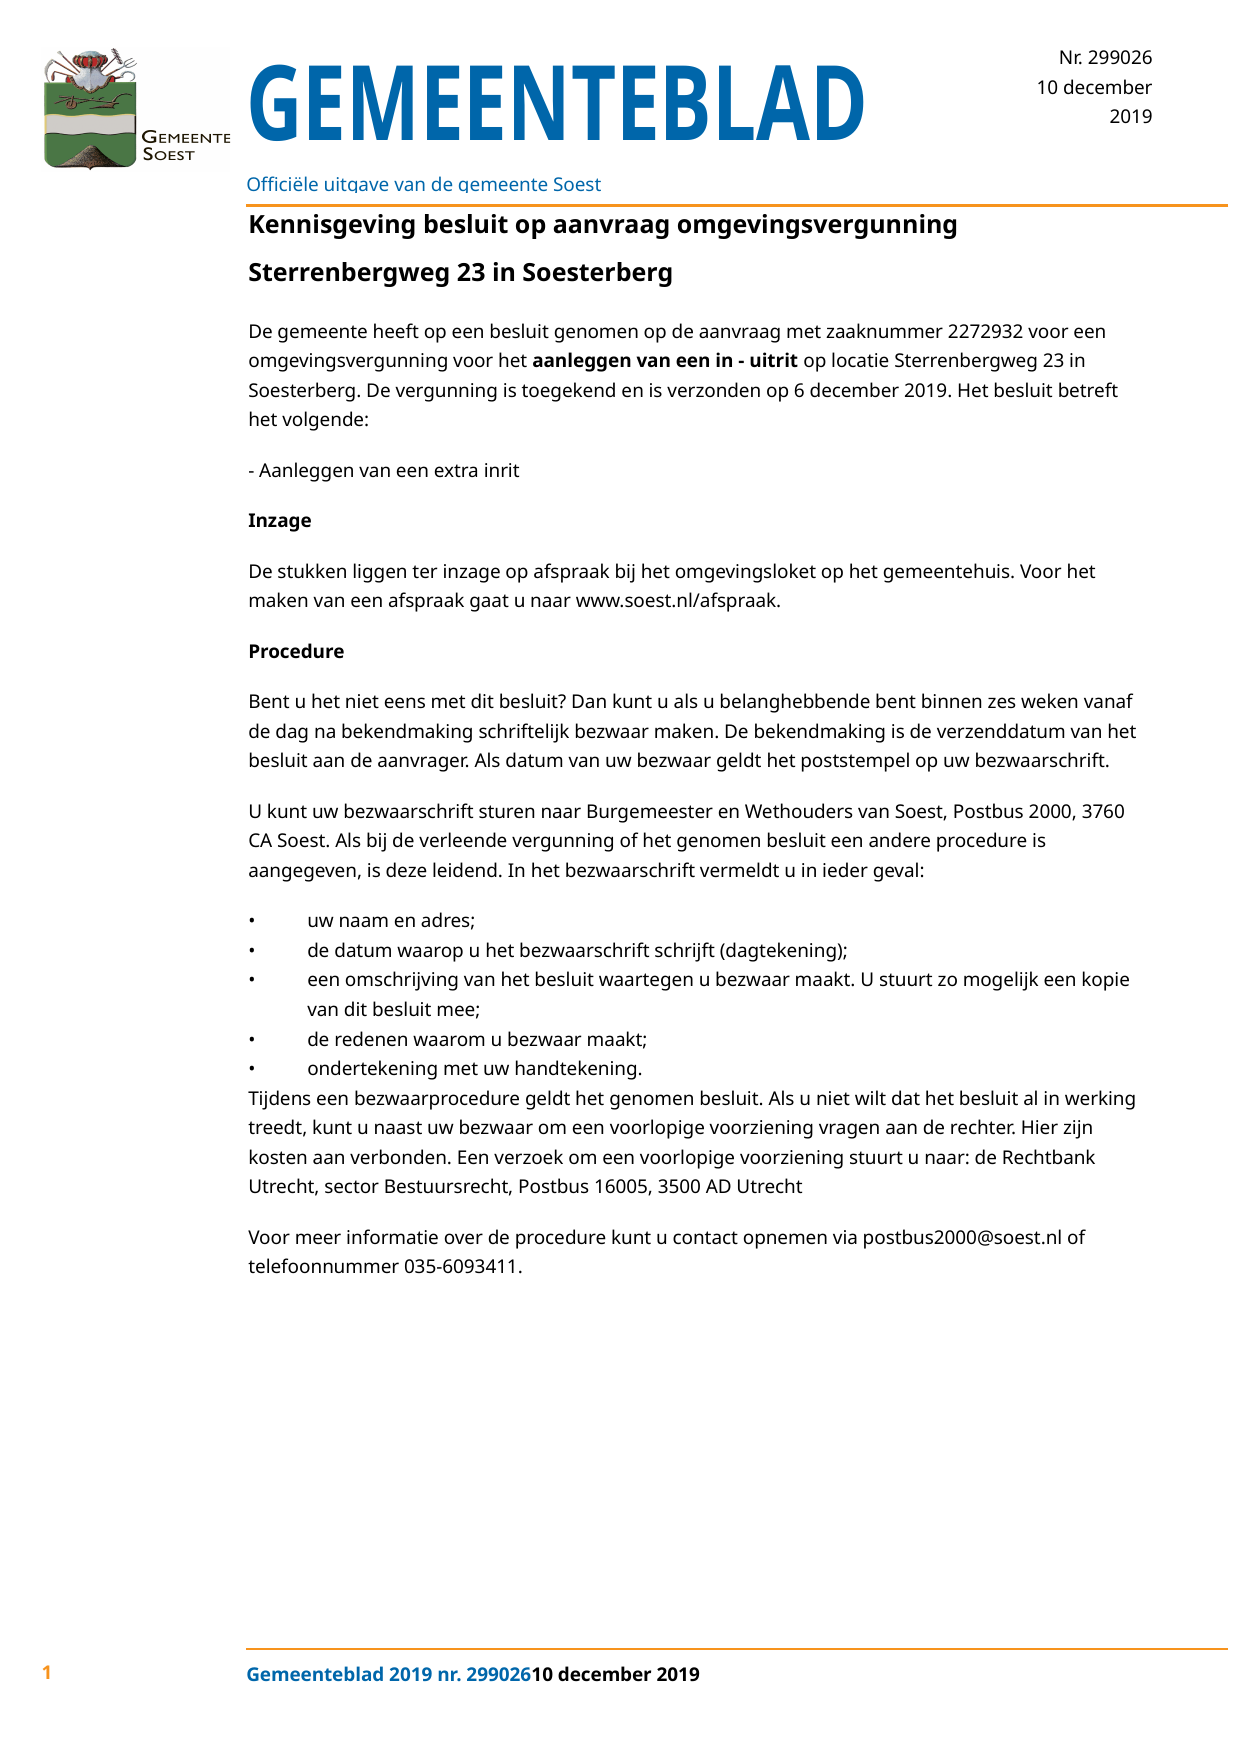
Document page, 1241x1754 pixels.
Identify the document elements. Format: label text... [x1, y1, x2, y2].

text Procedure [248, 638, 1152, 664]
text Inzage [248, 507, 1152, 533]
text - Aanleggen van een extra inrit [248, 457, 1152, 483]
text Voor meer informatie over de procedure kunt u contact opnemen via postbus2000@soest.nl of telefoonnummer 035-6093411. [248, 1224, 1152, 1279]
text De stukken liggen ter inzage op afspraak bij het omgevingsloket op het gemeentehuis. Voor het maken van een afspraak gaat u naar www.soest.nl/afspraak. [248, 558, 1152, 613]
text De gemeente heeft op een besluit genomen op de aanvraag met zaaknummer 2272932 voor een omgevingsvergunning voor het aanleggen van een in - uitrit op locatie Sterrenbergweg 23 in Soesterberg. De vergunning is toegekend en is verzonden op 6 december 2019. Het besluit betreft het volgende: [248, 318, 1152, 432]
list uw naam en adres; [248, 907, 1152, 933]
text Kennisgeving besluit op aanvraag omgevingsvergunning Sterrenbergweg 23 in Soesterberg [248, 207, 1152, 288]
picture [41, 47, 231, 172]
list de redenen waarom u bezwaar maakt; [248, 1026, 1152, 1052]
text U kunt uw bezwaarschrift sturen naar Burgemeester en Wethouders van Soest, Postbus 2000, 3760 CA Soest. Als bij de verleende vergunning of het genomen besluit een andere procedure is aangegeven, is deze leidend. In het bezwaarschrift vermeldt u in ieder geval: [248, 798, 1152, 883]
list een omschrijving van het besluit waartegen u bezwaar maakt. U stuurt zo mogelijk een kopie van dit besluit mee; [248, 967, 1152, 1022]
text Bent u het niet eens met dit besluit? Dan kunt u als u belanghebbende bent binnen zes weken vanaf de dag na bekendmaking schriftelijk bezwaar maken. De bekendmaking is de verzenddatum van het besluit aan de aanvrager. Als datum van uw bezwaar geldt het poststempel op uw bezwaarschrift. [248, 688, 1152, 773]
text Tijdens een bezwaarprocedure geldt het genomen besluit. Als u niet wilt dat het besluit al in werking treedt, kunt u naast uw bezwaar om een voorlopige voorziening vragen aan de rechter. Hier zijn kosten aan verbonden. Een verzoek om een voorlopige voorziening stuurt u naar: de Rechtbank Utrecht, sector Bestuursrecht, Postbus 16005, 3500 AD Utrecht [248, 1085, 1152, 1199]
list ondertekening met uw handtekening. [248, 1055, 1152, 1081]
list de datum waarop u het bezwaarschrift schrijft (dagtekening); [248, 937, 1152, 963]
